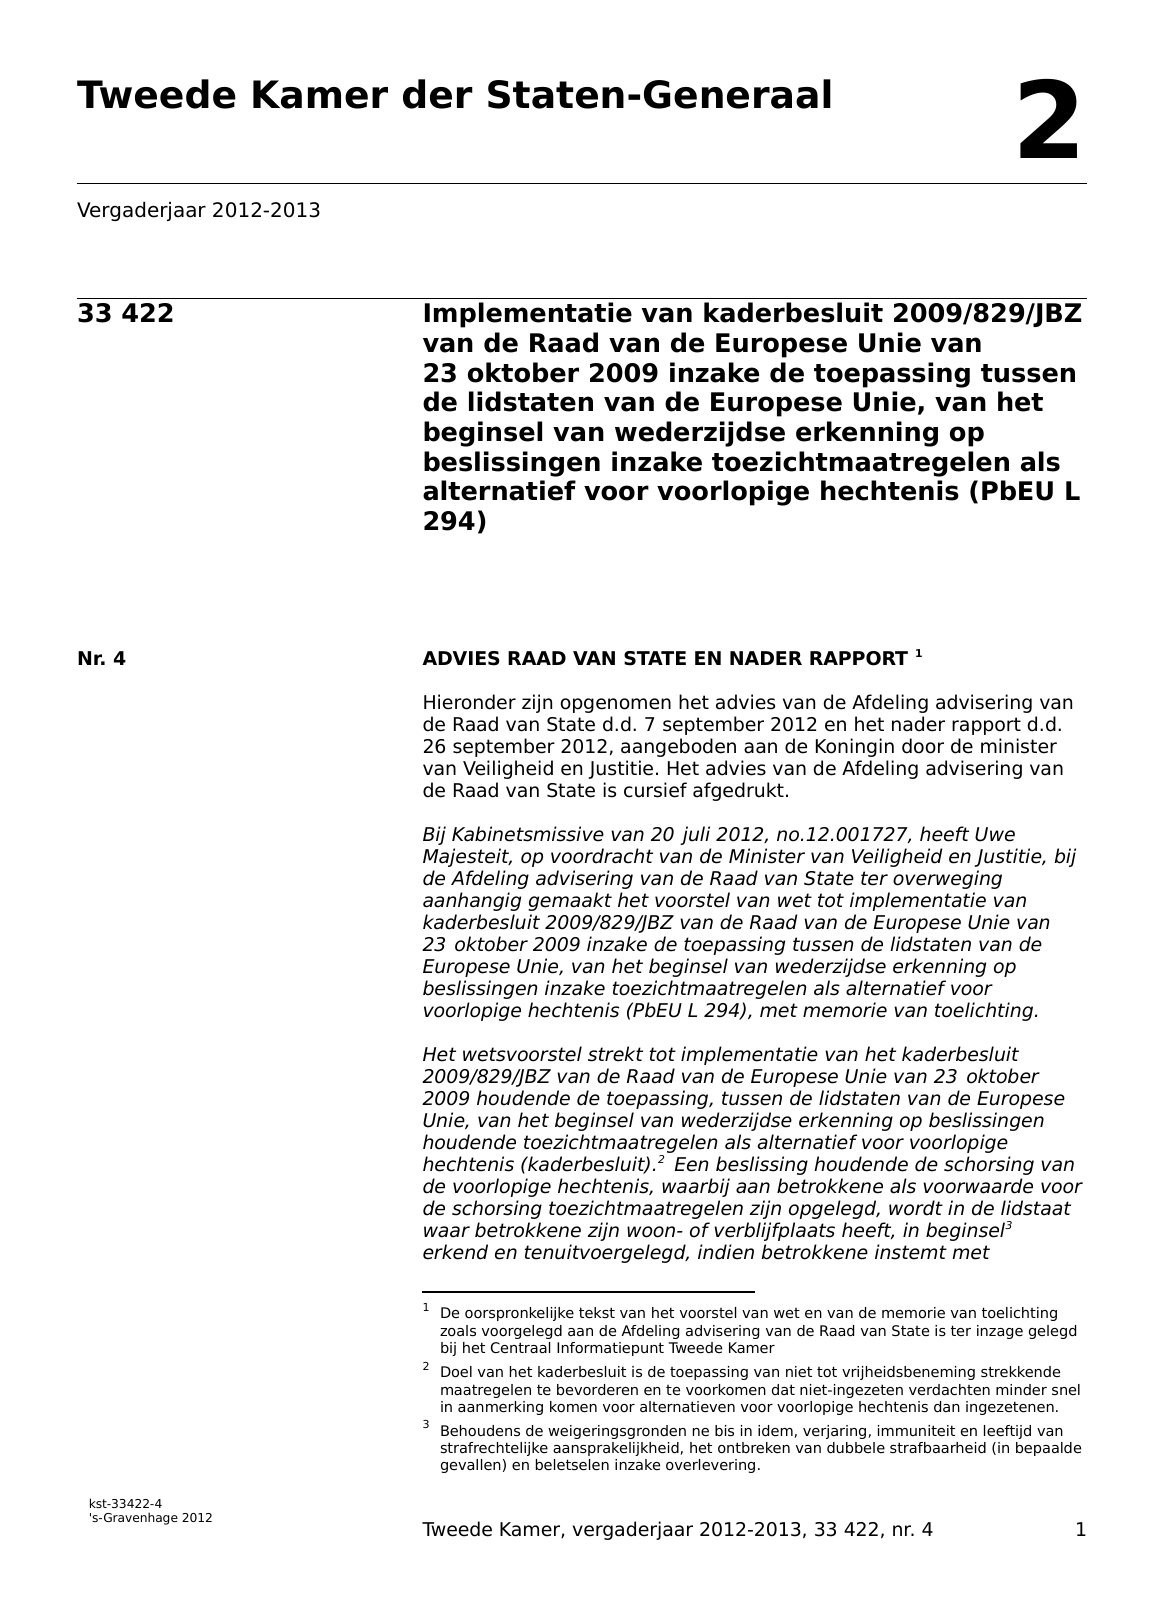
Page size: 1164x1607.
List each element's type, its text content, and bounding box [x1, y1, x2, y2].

text Bij Kabinetsmissive van 20 juli 2012, no.12.001727, heeft Uwe Majesteit, op voordracht van de Minister van Veiligheid en Justitie, bij de Afdeling advisering van de Raad van State ter overweging aanhangig gemaakt het voorstel van wet tot implementatie van kaderbesluit 2009/829/JBZ van de Raad van de Europese Unie van 23 oktober 2009 inzake de toepassing tussen de lidstaten van de Europese Unie, van het beginsel van wederzijdse erkenning op beslissingen inzake toezichtmaatregelen als alternatief voor voorlopige hechtenis (PbEU L 294), met memorie van toelichting. [422, 824, 1087, 1022]
text Doel van het kaderbesluit is de toepassing van niet tot vrijheidsbeneming strekkende maatregelen te bevorderen en te voorkomen dat niet-ingezeten verdachten minder snel in aanmerking komen voor alternatieven voor voorlopige hechtenis dan ingezetenen. [422, 1360, 1087, 1416]
text De oorspronkelijke tekst van het voorstel van wet en van de memorie van toelichting zoals voorgelegd aan de Afdeling advisering van de Raad van State is ter inzage gelegd bij het Centraal Informatiepunt Tweede Kamer [422, 1301, 1087, 1357]
text 's-Gravenhage 2012 [88, 1511, 323, 1525]
table_cell Vergaderjaar 2012-2013 [77, 184, 1087, 298]
table_header 2 [886, 59, 1087, 183]
text Het wetsvoorstel strekt tot implementatie van het kaderbesluit 2009/829/JBZ van de Raad van de Europese Unie van 23 oktober 2009 houdende de toepassing, tussen de lidstaten van de Europese Unie, van het beginsel van wederzijdse erkenning op beslissingen houdende toezichtmaatregelen als alternatief voor voorlopige hechtenis (kaderbesluit). Een beslissing houdende de schorsing van de voorlopige hechtenis, waarbij aan betrokkene als voorwaarde voor de schorsing toezichtmaatregelen zijn opgelegd, wordt in de lidstaat waar betrokkene zijn woon- of verblijfplaats heeft, in beginsel erkend en tenuitvoergelegd, indien betrokkene instemt met [422, 1044, 1087, 1263]
text kst-33422-4 [88, 1497, 323, 1511]
subtitle Nr. 4 ADVIES RAAD VAN STATE EN NADER RAPPORT [77, 647, 1087, 669]
subtitle 33 422 Implementatie van kaderbesluit 2009/829/JBZ van de Raad van de Europese Unie van 23 oktober 2009 inzake de toepassing tussen de lidstaten van de Europese Unie, van het beginsel van wederzijdse erkenning op beslissingen inzake toezichtmaatregelen als alternatief voor voorlopige hechtenis (PbEU L 294) [77, 299, 1087, 536]
table_header Tweede Kamer der Staten-Generaal [77, 59, 886, 183]
text Behoudens de weigeringsgronden ne bis in idem, verjaring, immuniteit en leeftijd van strafrechtelijke aansprakelijkheid, het ontbreken van dubbele strafbaarheid (in bepaalde gevallen) en beletselen inzake overlevering. [422, 1418, 1087, 1474]
text Hieronder zijn opgenomen het advies van de Afdeling advisering van de Raad van State d.d. 7 september 2012 en het nader rapport d.d. 26 september 2012, aangeboden aan de Koningin door de minister van Veiligheid en Justitie. Het advies van de Afdeling advisering van de Raad van State is cursief afgedrukt. [422, 692, 1087, 802]
